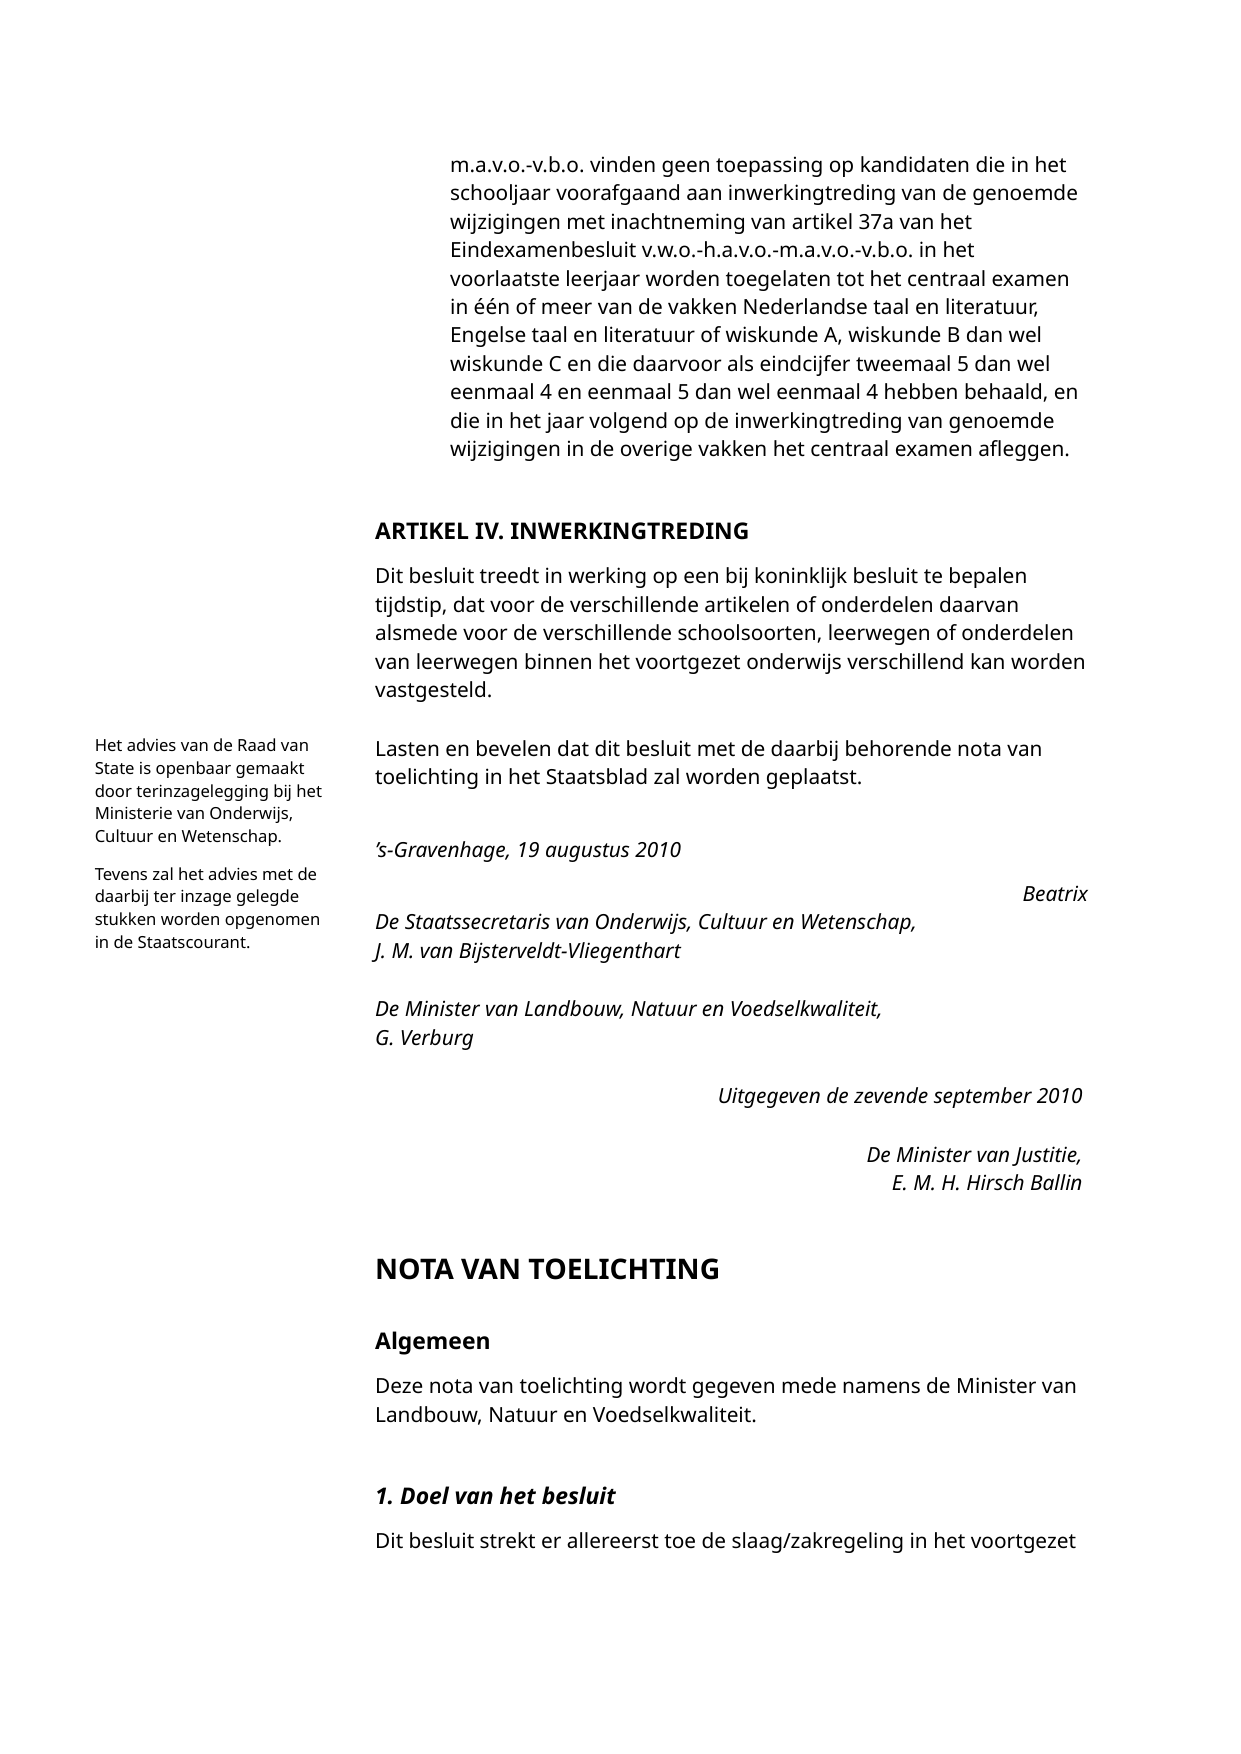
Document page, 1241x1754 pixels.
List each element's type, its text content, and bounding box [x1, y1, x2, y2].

text De Staatssecretaris van Onderwijs, Cultuur en Wetenschap, [375, 907, 1090, 936]
subtitle ARTIKEL IV. INWERKINGTREDING [375, 515, 1090, 547]
text Tevens zal het advies met de daarbij ter inzage gelegde stukken worden opgenomen in de Staatscourant. [94, 862, 328, 953]
subtitle Algemeen [375, 1325, 1090, 1356]
text J. M. van Bijsterveldt-Vliegenthart [375, 936, 1090, 964]
text Lasten en bevelen dat dit besluit met de daarbij behorende nota van toelichting in het Staatsblad zal worden geplaatst. [375, 734, 1090, 791]
text [94, 847, 328, 862]
text Beatrix [375, 879, 1090, 907]
text Uitgegeven de zevende september 2010 [375, 1081, 1090, 1110]
subtitle 1. Doel van het besluit [375, 1480, 1090, 1512]
text Dit besluit treedt in werking op een bij koninklijk besluit te bepalen tijdstip, dat voor de verschillende artikelen of onderdelen daarvan alsmede voor de verschillende schoolsoorten, leerwegen of onderdelen van leerwegen binnen het voortgezet onderwijs verschillend kan worden vastgesteld. [375, 562, 1090, 704]
text De Minister van Landbouw, Natuur en Voedselkwaliteit, [375, 994, 1090, 1023]
text E. M. H. Hirsch Ballin [375, 1168, 1090, 1197]
text Het advies van de Raad van State is openbaar gemaakt door terinzagelegging bij het Ministerie van Onderwijs, Cultuur en Wetenschap. [94, 734, 328, 847]
text De Minister van Justitie, [375, 1140, 1090, 1168]
text Dit besluit strekt er allereerst toe de slaag/zakregeling in het voortgezet [375, 1527, 1090, 1555]
list m.a.v.o.-v.b.o. vinden geen toepassing op kandidaten die in het schooljaar voorafgaand aan inwerkingtreding van de genoemde wijzigingen met inachtneming van artikel 37a van het Eindexamenbesluit v.w.o.-h.a.v.o.-m.a.v.o.-v.b.o. in het voorlaatste leerjaar worden toegelaten tot het centraal examen in één of meer van de vakken Nederlandse taal en literatuur, Engelse taal en literatuur of wiskunde A, wiskunde B dan wel wiskunde C en die daarvoor als eindcijfer tweemaal 5 dan wel eenmaal 4 en eenmaal 5 dan wel eenmaal 4 hebben behaald, en die in het jaar volgend op de inwerkingtreding van genoemde wijzigingen in de overige vakken het centraal examen afleggen. [375, 150, 1090, 463]
text G. Verburg [375, 1023, 1090, 1051]
text Deze nota van toelichting wordt gegeven mede namens de Minister van Landbouw, Natuur en Voedselkwaliteit. [375, 1371, 1090, 1428]
text ’s-Gravenhage, 19 augustus 2010 [375, 836, 1090, 864]
subtitle NOTA VAN TOELICHTING [375, 1249, 1090, 1288]
